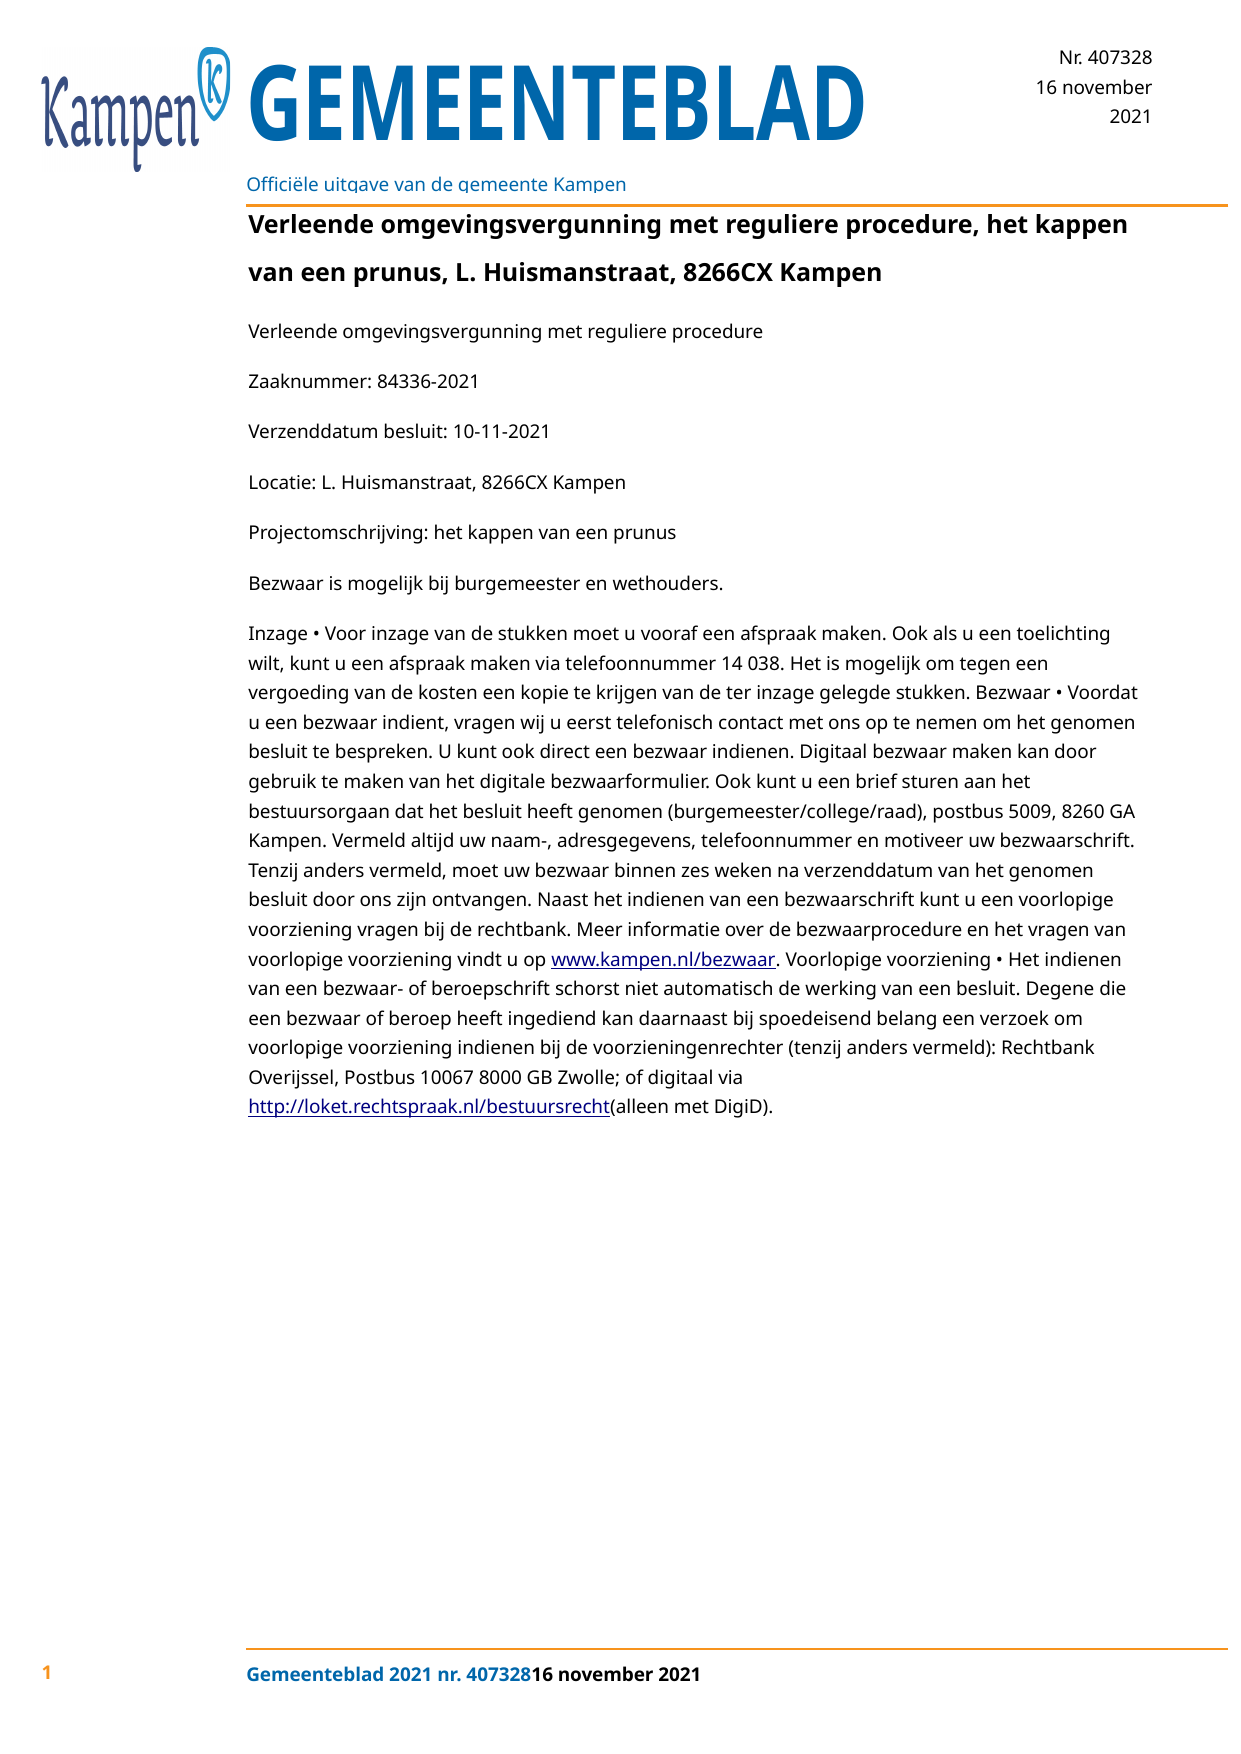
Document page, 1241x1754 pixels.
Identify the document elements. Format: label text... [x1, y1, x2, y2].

text Inzage • Voor inzage van de stukken moet u vooraf een afspraak maken. Ook als u een toelichting wilt, kunt u een afspraak maken via telefoonnummer 14 038. Het is mogelijk om tegen een vergoeding van de kosten een kopie te krijgen van de ter inzage gelegde stukken. Bezwaar • Voordat u een bezwaar indient, vragen wij u eerst telefonisch contact met ons op te nemen om het genomen besluit te bespreken. U kunt ook direct een bezwaar indienen. Digitaal bezwaar maken kan door gebruik te maken van het digitale bezwaarformulier. Ook kunt u een brief sturen aan het bestuursorgaan dat het besluit heeft genomen (burgemeester/college/raad), postbus 5009, 8260 GA Kampen. Vermeld altijd uw naam-, adresgegevens, telefoonnummer en motiveer uw bezwaarschrift. Tenzij anders vermeld, moet uw bezwaar binnen zes weken na verzenddatum van het genomen besluit door ons zijn ontvangen. Naast het indienen van een bezwaarschrift kunt u een voorlopige voorziening vragen bij de rechtbank. Meer informatie over de bezwaarprocedure en het vragen van voorlopige voorziening vindt u op www.kampen.nl/bezwaar. Voorlopige voorziening • Het indienen van een bezwaar- of beroepschrift schorst niet automatisch de werking van een besluit. Degene die een bezwaar of beroep heeft ingediend kan daarnaast bij spoedeisend belang een verzoek om voorlopige voorziening indienen bij de voorzieningenrechter (tenzij anders vermeld): Rechtbank Overijssel, Postbus 10067 8000 GB Zwolle; of digitaal via http://loket.rechtspraak.nl/bestuursrecht(alleen met DigiD). [248, 620, 1152, 1119]
text Verleende omgevingsvergunning met reguliere procedure [248, 318, 1152, 344]
text Locatie: L. Huismanstraat, 8266CX Kampen [248, 469, 1152, 495]
text Bezwaar is mogelijk bij burgemeester en wethouders. [248, 570, 1152, 596]
text Verzenddatum besluit: 10-11-2021 [248, 419, 1152, 444]
text Projectomschrijving: het kappen van een prunus [248, 519, 1152, 545]
text Verleende omgevingsvergunning met reguliere procedure, het kappen van een prunus, L. Huismanstraat, 8266CX Kampen [248, 207, 1152, 288]
text Zaaknummer: 84336-2021 [248, 368, 1152, 394]
picture [41, 47, 231, 172]
